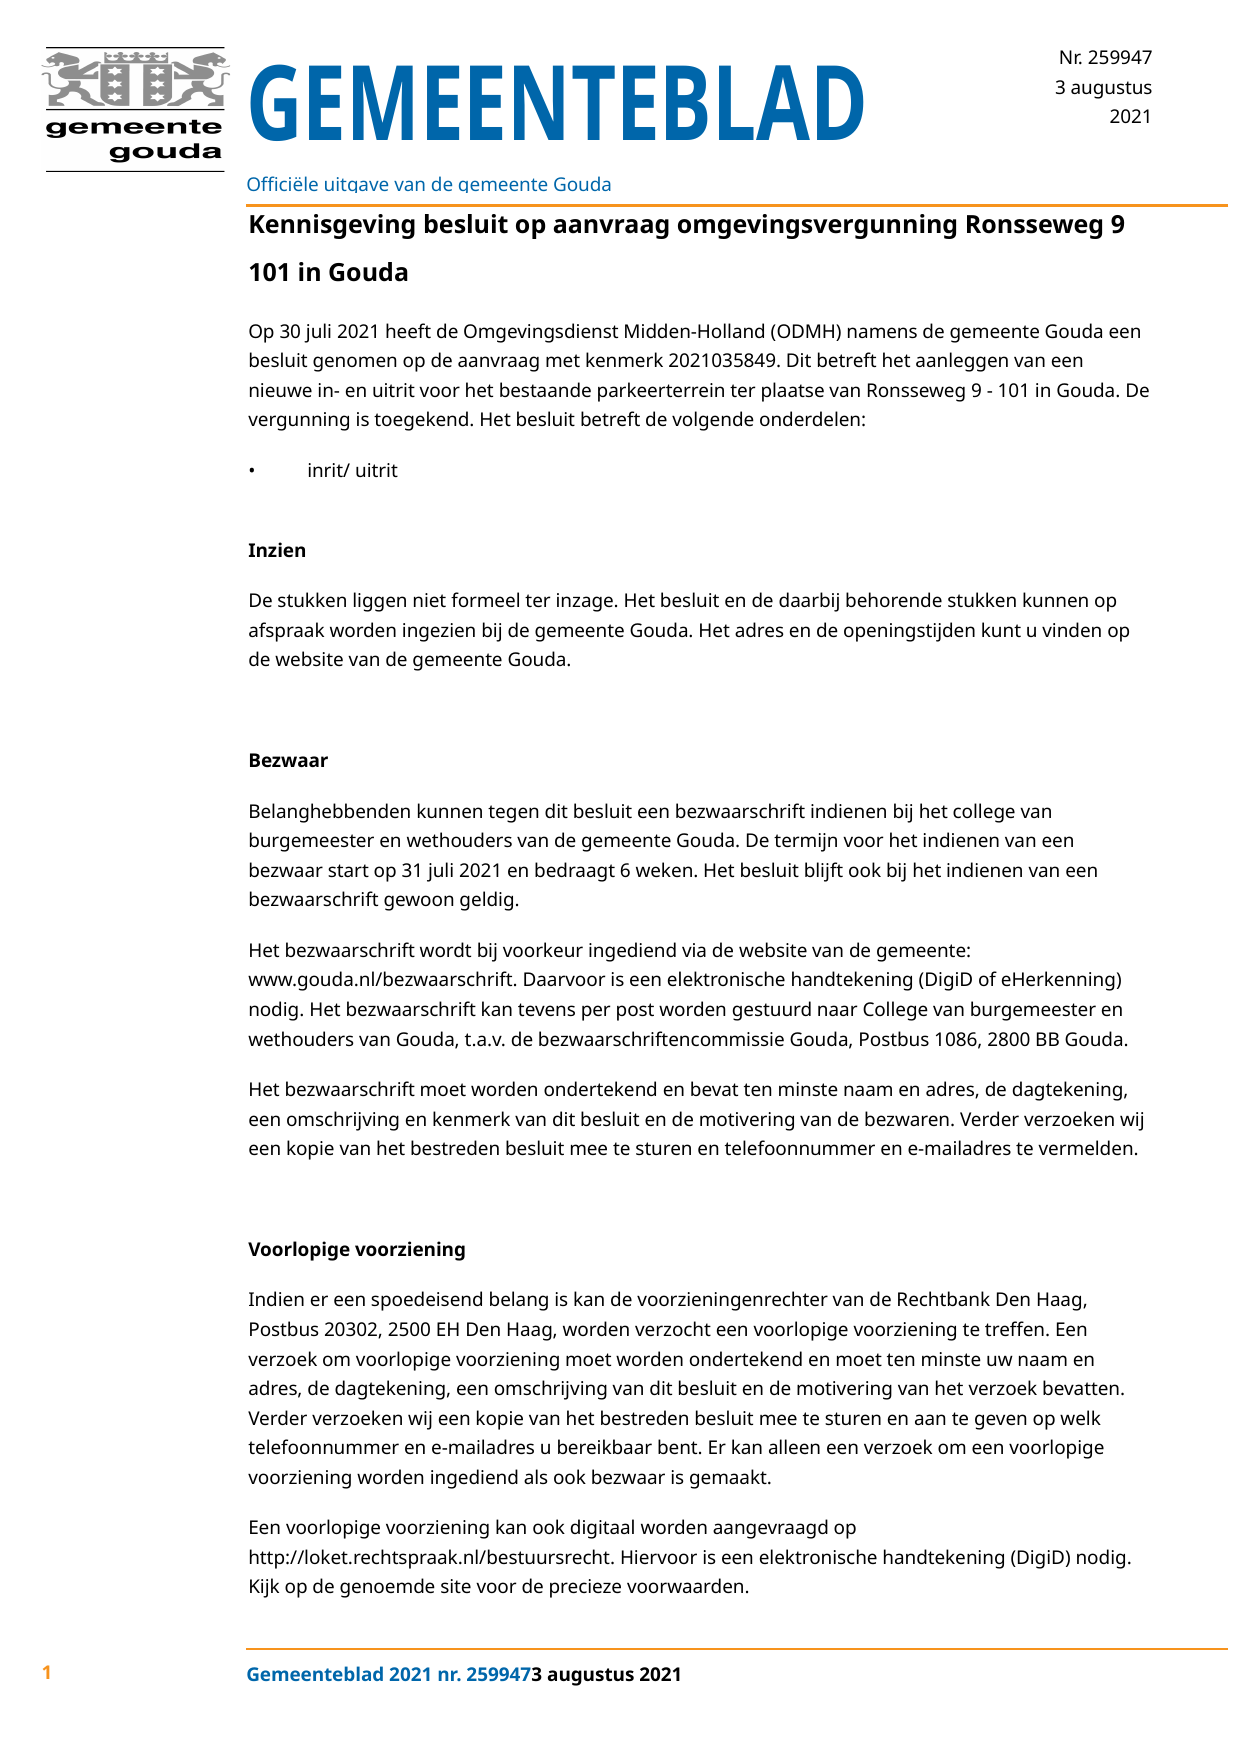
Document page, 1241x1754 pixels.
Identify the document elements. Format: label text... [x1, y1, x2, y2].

text Voorlopige voorziening [248, 1236, 1152, 1262]
text Bezwaar [248, 747, 1152, 773]
text De stukken liggen niet formeel ter inzage. Het besluit en de daarbij behorende stukken kunnen op afspraak worden ingezien bij de gemeente Gouda. Het adres en de openingstijden kunt u vinden op de website van de gemeente Gouda. [248, 587, 1152, 672]
text Op 30 juli 2021 heeft de Omgevingsdienst Midden-Holland (ODMH) namens de gemeente Gouda een besluit genomen op de aanvraag met kenmerk 2021035849. Dit betreft het aanleggen van een nieuwe in- en uitrit voor het bestaande parkeerterrein ter plaatse van Ronsseweg 9 - 101 in Gouda. De vergunning is toegekend. Het besluit betreft de volgende onderdelen: [248, 318, 1152, 432]
text Het bezwaarschrift wordt bij voorkeur ingediend via de website van de gemeente: www.gouda.nl/bezwaarschrift. Daarvoor is een elektronische handtekening (DigiD of eHerkenning) nodig. Het bezwaarschrift kan tevens per post worden gestuurd naar College van burgemeester en wethouders van Gouda, t.a.v. de bezwaarschriftencommissie Gouda, Postbus 1086, 2800 BB Gouda. [248, 937, 1152, 1052]
picture [41, 47, 231, 172]
text Een voorlopige voorziening kan ook digitaal worden aangevraagd op http://loket.rechtspraak.nl/bestuursrecht. Hiervoor is een elektronische handtekening (DigiD) nodig. Kijk op de genoemde site voor de precieze voorwaarden. [248, 1514, 1152, 1599]
text Indien er een spoedeisend belang is kan de voorzieningenrechter van de Rechtbank Den Haag, Postbus 20302, 2500 EH Den Haag, worden verzocht een voorlopige voorziening te treffen. Een verzoek om voorlopige voorziening moet worden ondertekend en moet ten minste uw naam en adres, de dagtekening, een omschrijving van dit besluit en de motivering van het verzoek bevatten. Verder verzoeken wij een kopie van het bestreden besluit mee te sturen en aan te geven op welk telefoonnummer en e-mailadres u bereikbaar bent. Er kan alleen een verzoek om een voorlopige voorziening worden ingediend als ook bezwaar is gemaakt. [248, 1287, 1152, 1490]
text Inzien [248, 537, 1152, 563]
text Het bezwaarschrift moet worden ondertekend en bevat ten minste naam en adres, de dagtekening, een omschrijving en kenmerk van dit besluit en de motivering van de bezwaren. Verder verzoeken wij een kopie van het bestreden besluit mee te sturen en telefoonnummer en e-mailadres te vermelden. [248, 1076, 1152, 1161]
list inrit/ uitrit [248, 457, 1152, 483]
text Kennisgeving besluit op aanvraag omgevingsvergunning Ronsseweg 9 101 in Gouda [248, 207, 1152, 288]
text Belanghebbenden kunnen tegen dit besluit een bezwaarschrift indienen bij het college van burgemeester en wethouders van de gemeente Gouda. De termijn voor het indienen van een bezwaar start op 31 juli 2021 en bedraagt 6 weken. Het besluit blijft ook bij het indienen van een bezwaarschrift gewoon geldig. [248, 798, 1152, 912]
